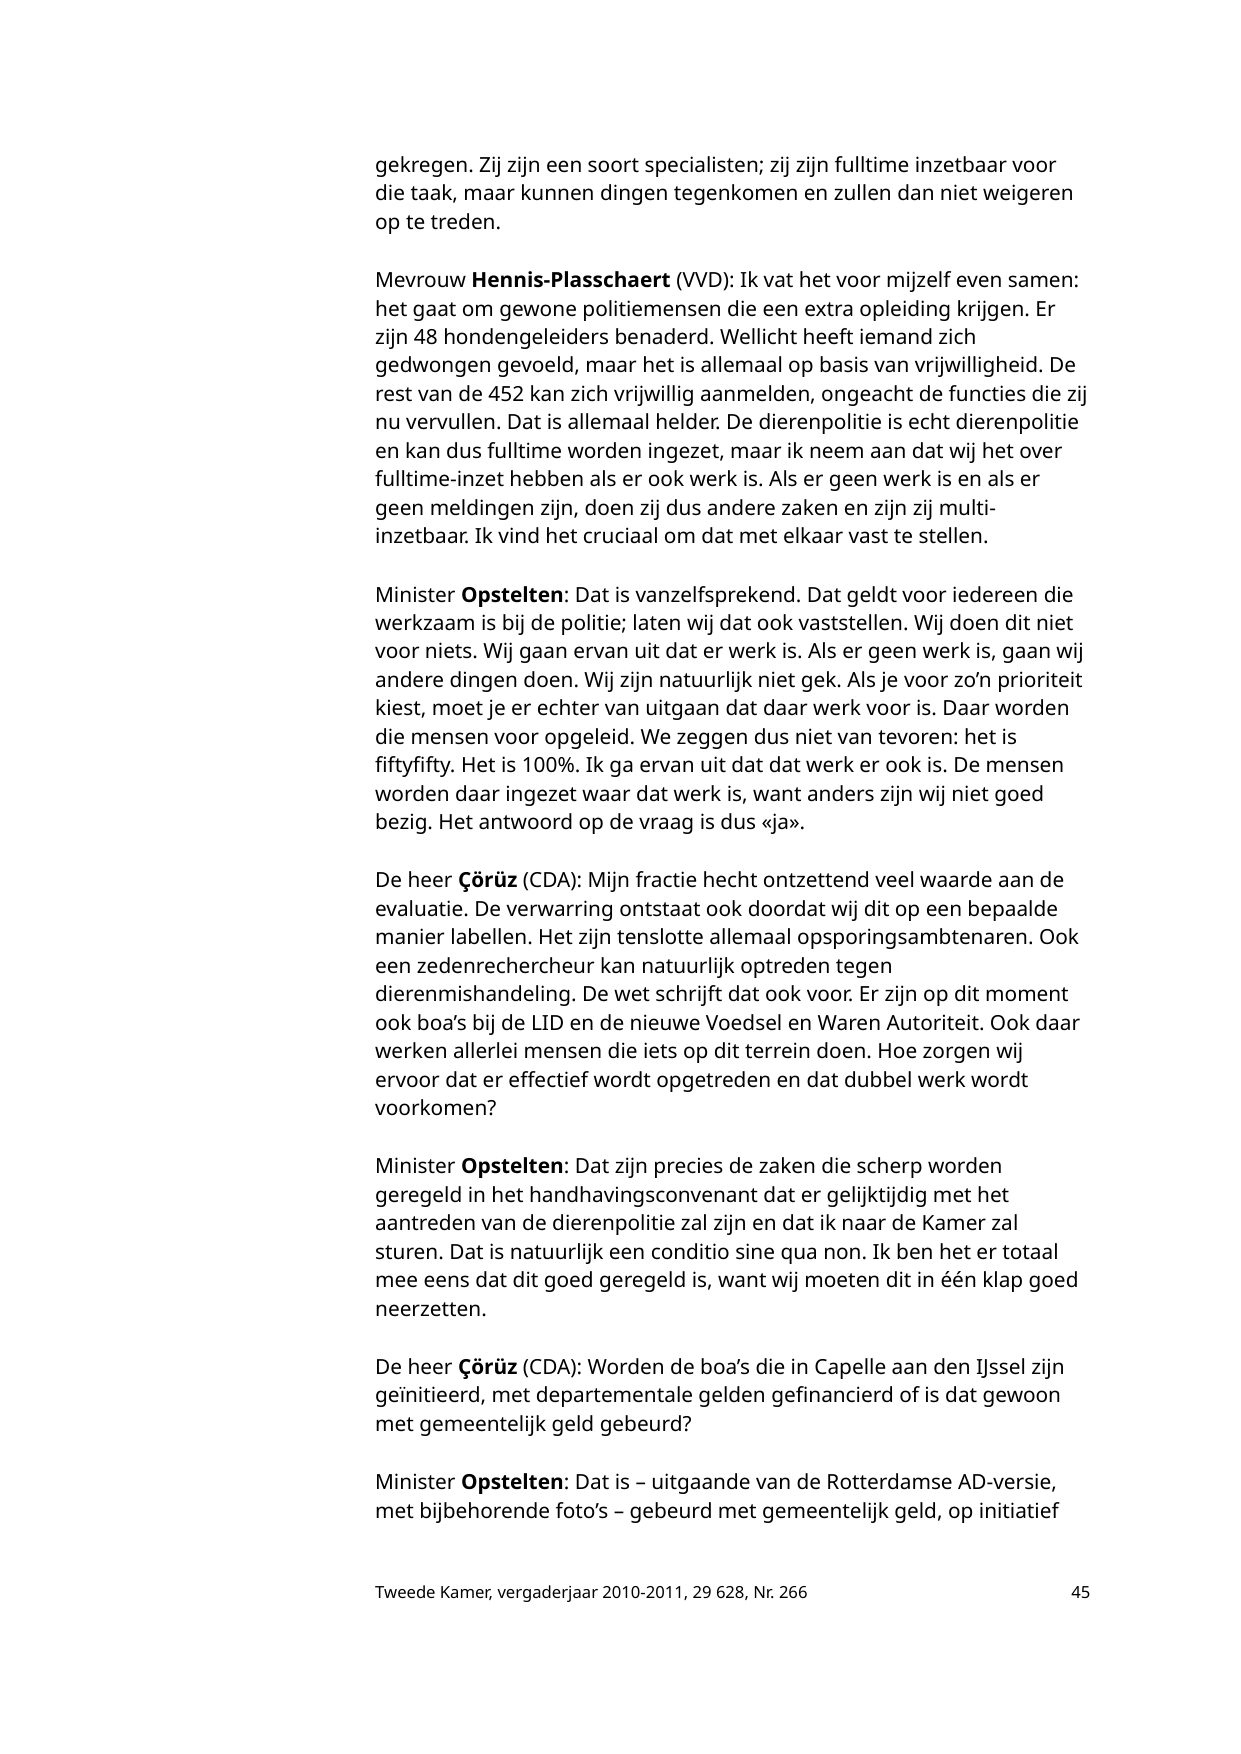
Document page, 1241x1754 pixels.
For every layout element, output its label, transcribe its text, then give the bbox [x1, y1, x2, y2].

text Minister Opstelten: Dat is – uitgaande van de Rotterdamse AD-versie, met bijbehorende foto’s – gebeurd met gemeentelijk geld, op initiatief [375, 1467, 1090, 1524]
text Mevrouw Hennis-Plasschaert (VVD): Ik vat het voor mijzelf even samen: het gaat om gewone politiemensen die een extra opleiding krijgen. Er zijn 48 hondengeleiders benaderd. Wellicht heeft iemand zich gedwongen gevoeld, maar het is allemaal op basis van vrijwilligheid. De rest van de 452 kan zich vrijwillig aanmelden, ongeacht de functies die zij nu vervullen. Dat is allemaal helder. De dierenpolitie is echt dierenpolitie en kan dus fulltime worden ingezet, maar ik neem aan dat wij het over fulltime-inzet hebben als er ook werk is. Als er geen werk is en als er geen meldingen zijn, doen zij dus andere zaken en zijn zij multi-inzetbaar. Ik vind het cruciaal om dat met elkaar vast te stellen. [375, 265, 1090, 550]
text gekregen. Zij zijn een soort specialisten; zij zijn fulltime inzetbaar voor die taak, maar kunnen dingen tegenkomen en zullen dan niet weigeren op te treden. [375, 150, 1090, 235]
text Minister Opstelten: Dat is vanzelfsprekend. Dat geldt voor iedereen die werkzaam is bij de politie; laten wij dat ook vaststellen. Wij doen dit niet voor niets. Wij gaan ervan uit dat er werk is. Als er geen werk is, gaan wij andere dingen doen. Wij zijn natuurlijk niet gek. Als je voor zo’n prioriteit kiest, moet je er echter van uitgaan dat daar werk voor is. Daar worden die mensen voor opgeleid. We zeggen dus niet van tevoren: het is fiftyfifty. Het is 100%. Ik ga ervan uit dat dat werk er ook is. De mensen worden daar ingezet waar dat werk is, want anders zijn wij niet goed bezig. Het antwoord op de vraag is dus «ja». [375, 580, 1090, 836]
text Minister Opstelten: Dat zijn precies de zaken die scherp worden geregeld in het handhavingsconvenant dat er gelijktijdig met het aantreden van de dierenpolitie zal zijn en dat ik naar de Kamer zal sturen. Dat is natuurlijk een conditio sine qua non. Ik ben het er totaal mee eens dat dit goed geregeld is, want wij moeten dit in één klap goed neerzetten. [375, 1152, 1090, 1322]
text De heer Çörüz (CDA): Worden de boa’s die in Capelle aan den IJssel zijn geïnitieerd, met departementale gelden gefinancierd of is dat gewoon met gemeentelijk geld gebeurd? [375, 1352, 1090, 1437]
text De heer Çörüz (CDA): Mijn fractie hecht ontzettend veel waarde aan de evaluatie. De verwarring ontstaat ook doordat wij dit op een bepaalde manier labellen. Het zijn tenslotte allemaal opsporingsambtenaren. Ook een zedenrechercheur kan natuurlijk optreden tegen dierenmishandeling. De wet schrijft dat ook voor. Er zijn op dit moment ook boa’s bij de LID en de nieuwe Voedsel en Waren Autoriteit. Ook daar werken allerlei mensen die iets op dit terrein doen. Hoe zorgen wij ervoor dat er effectief wordt opgetreden en dat dubbel werk wordt voorkomen? [375, 866, 1090, 1122]
